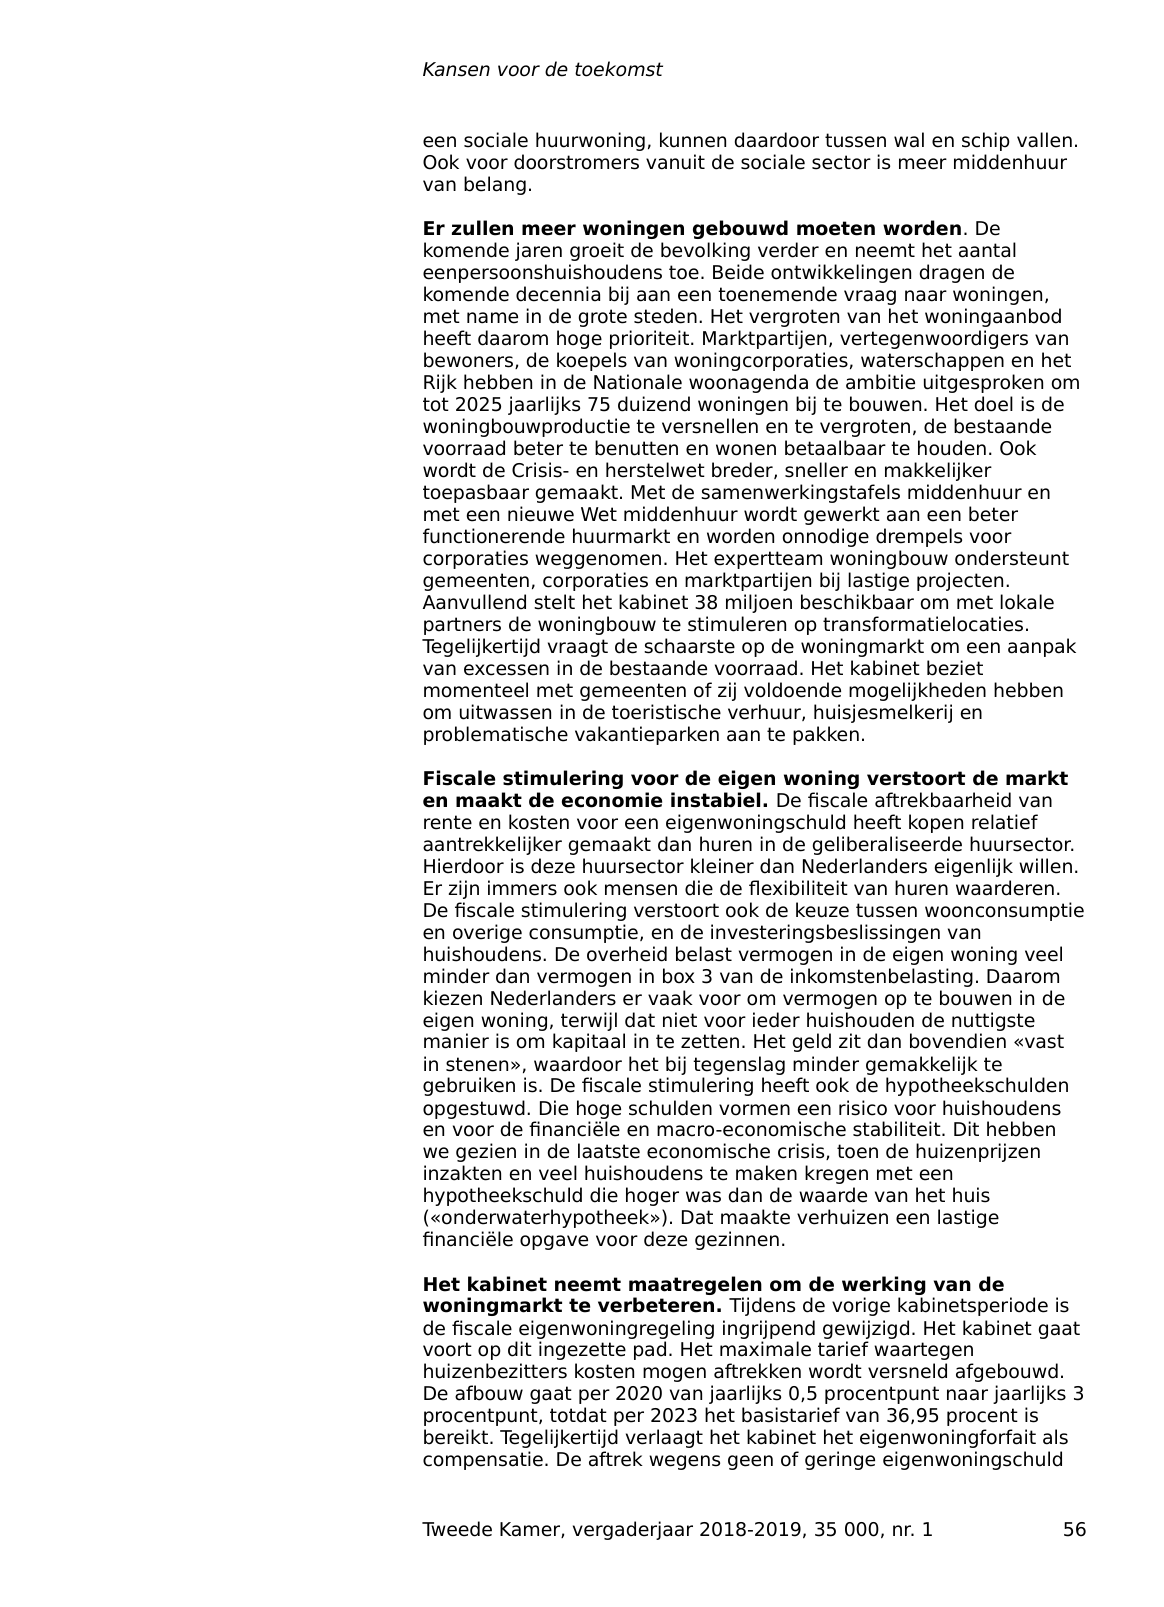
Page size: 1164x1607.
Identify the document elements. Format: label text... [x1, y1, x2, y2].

text een sociale huurwoning, kunnen daardoor tussen wal en schip vallen. Ook voor doorstromers vanuit de sociale sector is meer middenhuur van belang. [422, 130, 1087, 196]
text Er zullen meer woningen gebouwd moeten worden. De komende jaren groeit de bevolking verder en neemt het aantal eenpersoonshuishoudens toe. Beide ontwikkelingen dragen de komende decennia bij aan een toenemende vraag naar woningen, met name in de grote steden. Het vergroten van het woningaanbod heeft daarom hoge prioriteit. Marktpartijen, vertegenwoordigers van bewoners, de koepels van woningcorporaties, waterschappen en het Rijk hebben in de Nationale woonagenda de ambitie uitgesproken om tot 2025 jaarlijks 75 duizend woningen bij te bouwen. Het doel is de woningbouwproductie te versnellen en te vergroten, de bestaande voorraad beter te benutten en wonen betaalbaar te houden. Ook wordt de Crisis- en herstelwet breder, sneller en makkelijker toepasbaar gemaakt. Met de samenwerkingstafels middenhuur en met een nieuwe Wet middenhuur wordt gewerkt aan een beter functionerende huurmarkt en worden onnodige drempels voor corporaties weggenomen. Het expertteam woningbouw ondersteunt gemeenten, corporaties en marktpartijen bij lastige projecten. Aanvullend stelt het kabinet 38 miljoen beschikbaar om met lokale partners de woningbouw te stimuleren op transformatielocaties. Tegelijkertijd vraagt de schaarste op de woningmarkt om een aanpak van excessen in de bestaande voorraad. Het kabinet beziet momenteel met gemeenten of zij voldoende mogelijkheden hebben om uitwassen in de toeristische verhuur, huisjesmelkerij en problematische vakantieparken aan te pakken. [422, 218, 1087, 746]
text Fiscale stimulering voor de eigen woning verstoort de markt en maakt de economie instabiel. De fiscale aftrekbaarheid van rente en kosten voor een eigenwoningschuld heeft kopen relatief aantrekkelijker gemaakt dan huren in de geliberaliseerde huursector. Hierdoor is deze huursector kleiner dan Nederlanders eigenlijk willen. Er zijn immers ook mensen die de flexibiliteit van huren waarderen. De fiscale stimulering verstoort ook de keuze tussen woonconsumptie en overige consumptie, en de investeringsbeslissingen van huishoudens. De overheid belast vermogen in de eigen woning veel minder dan vermogen in box 3 van de inkomstenbelasting. Daarom kiezen Nederlanders er vaak voor om vermogen op te bouwen in de eigen woning, terwijl dat niet voor ieder huishouden de nuttigste manier is om kapitaal in te zetten. Het geld zit dan bovendien «vast in stenen», waardoor het bij tegenslag minder gemakkelijk te gebruiken is. De fiscale stimulering heeft ook de hypotheekschulden opgestuwd. Die hoge schulden vormen een risico voor huishoudens en voor de financiële en macro-economische stabiliteit. Dit hebben we gezien in de laatste economische crisis, toen de huizenprijzen inzakten en veel huishoudens te maken kregen met een hypotheekschuld die hoger was dan de waarde van het huis («onderwaterhypotheek»). Dat maakte verhuizen een lastige financiële opgave voor deze gezinnen. [422, 768, 1087, 1251]
text Het kabinet neemt maatregelen om de werking van de woningmarkt te verbeteren. Tijdens de vorige kabinetsperiode is de fiscale eigenwoningregeling ingrijpend gewijzigd. Het kabinet gaat voort op dit ingezette pad. Het maximale tarief waartegen huizenbezitters kosten mogen aftrekken wordt versneld afgebouwd. De afbouw gaat per 2020 van jaarlijks 0,5 procentpunt naar jaarlijks 3 procentpunt, totdat per 2023 het basistarief van 36,95 procent is bereikt. Tegelijkertijd verlaagt het kabinet het eigenwoningforfait als compensatie. De aftrek wegens geen of geringe eigenwoningschuld [422, 1273, 1087, 1471]
